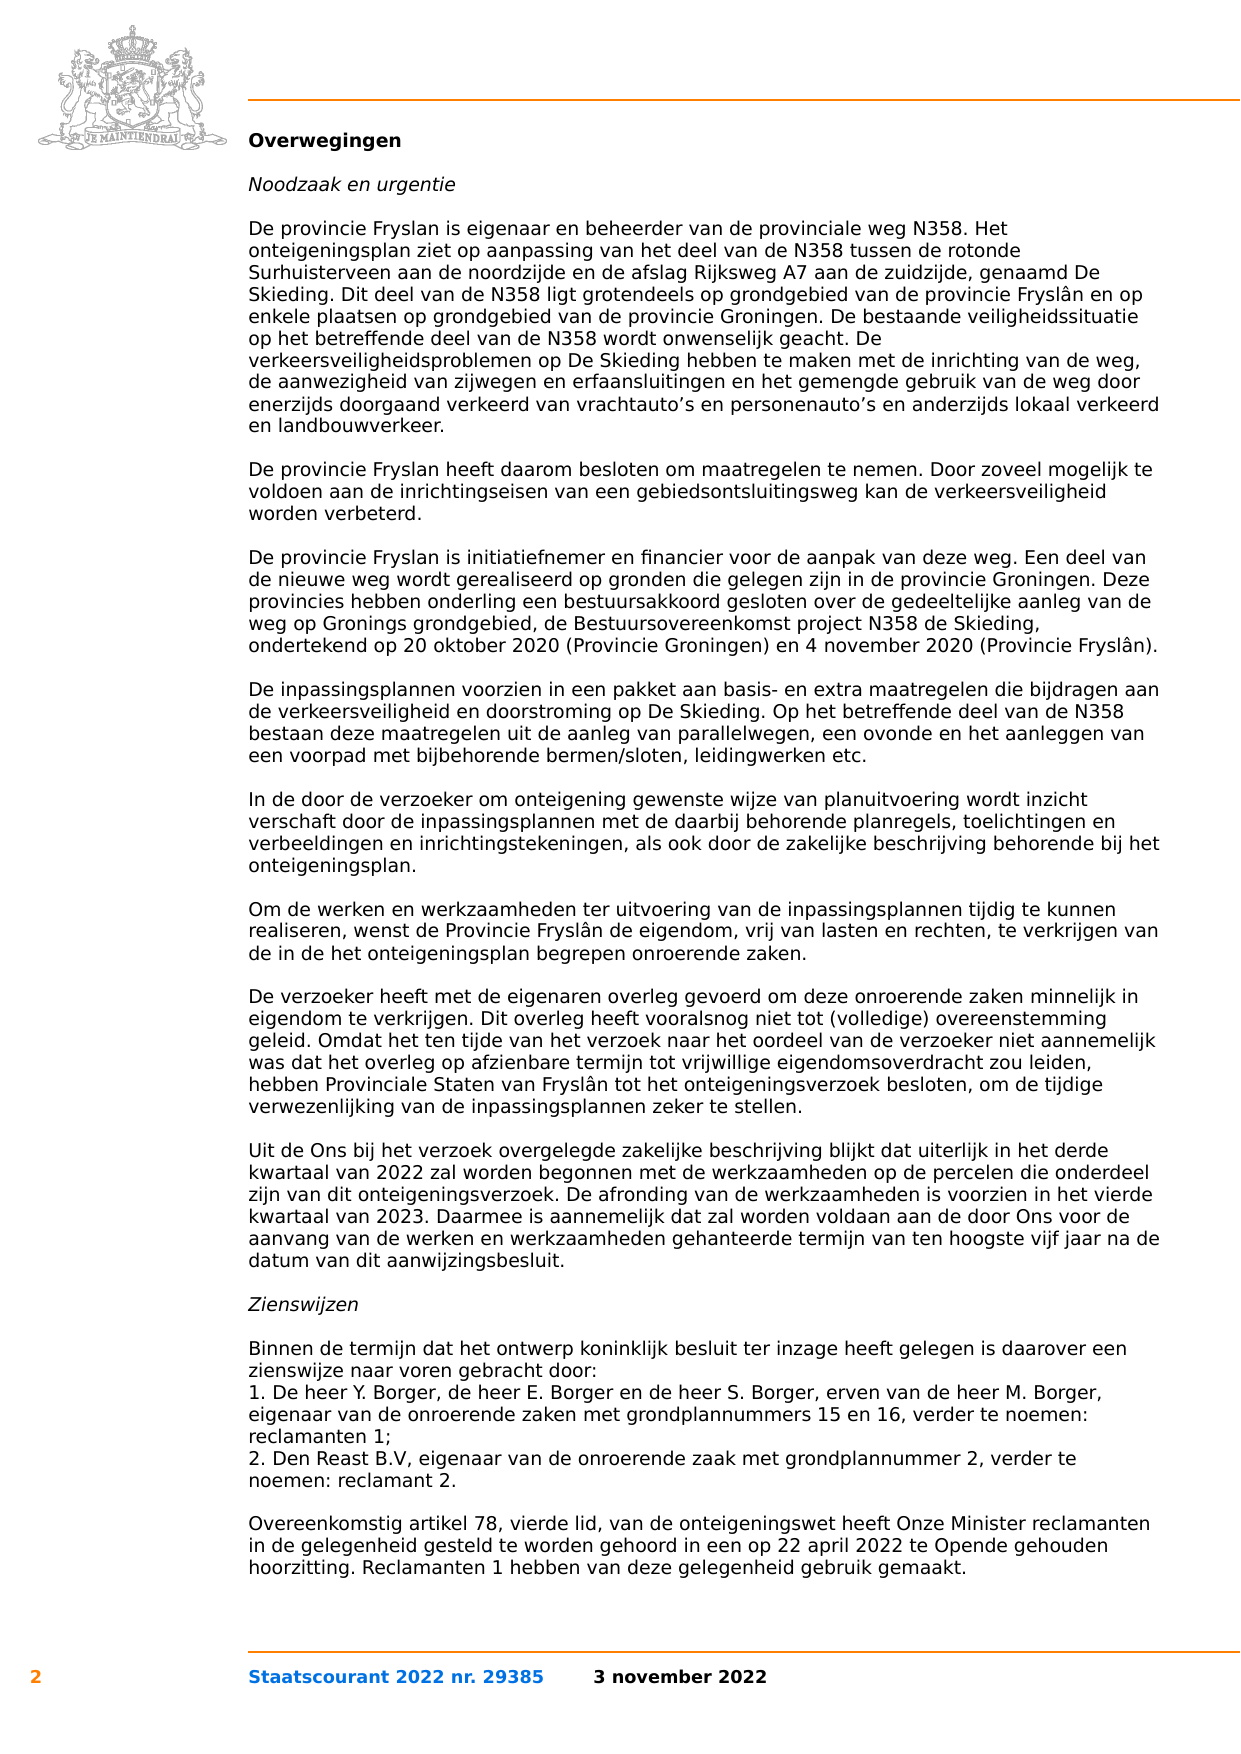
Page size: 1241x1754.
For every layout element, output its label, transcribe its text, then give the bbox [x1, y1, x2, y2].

text De verzoeker heeft met de eigenaren overleg gevoerd om deze onroerende zaken minnelijk in eigendom te verkrijgen. Dit overleg heeft vooralsnog niet tot (volledige) overeenstemming geleid. Omdat het ten tijde van het verzoek naar het oordeel van de verzoeker niet aannemelijk was dat het overleg op afzienbare termijn tot vrijwillige eigendomsoverdracht zou leiden, hebben Provinciale Staten van Fryslân tot het onteigeningsverzoek besloten, om de tijdige verwezenlijking van de inpassingsplannen zeker te stellen. [248, 986, 1163, 1118]
subtitle Overwegingen [248, 130, 1163, 152]
text Uit de Ons bij het verzoek overgelegde zakelijke beschrijving blijkt dat uiterlijk in het derde kwartaal van 2022 zal worden begonnen met de werkzaamheden op de percelen die onderdeel zijn van dit onteigeningsverzoek. De afronding van de werkzaamheden is voorzien in het vierde kwartaal van 2023. Daarmee is aannemelijk dat zal worden voldaan aan de door Ons voor de aanvang van de werken en werkzaamheden gehanteerde termijn van ten hoogste vijf jaar na de datum van dit aanwijzingsbesluit. [248, 1140, 1163, 1272]
text De inpassingsplannen voorzien in een pakket aan basis- en extra maatregelen die bijdragen aan de verkeersveiligheid en doorstroming op De Skieding. Op het betreffende deel van de N358 bestaan deze maatregelen uit de aanleg van parallelwegen, een ovonde en het aanleggen van een voorpad met bijbehorende bermen/sloten, leidingwerken etc. [248, 679, 1163, 767]
text De provincie Fryslan is initiatiefnemer en financier voor de aanpak van deze weg. Een deel van de nieuwe weg wordt gerealiseerd op gronden die gelegen zijn in de provincie Groningen. Deze provincies hebben onderling een bestuursakkoord gesloten over de gedeeltelijke aanleg van de weg op Gronings grondgebied, de Bestuursovereenkomst project N358 de Skieding, ondertekend op 20 oktober 2020 (Provincie Groningen) en 4 november 2020 (Provincie Fryslân). [248, 547, 1163, 657]
picture [38, 25, 227, 150]
text 1. De heer Y. Borger, de heer E. Borger en de heer S. Borger, erven van de heer M. Borger, eigenaar van de onroerende zaken met grondplannummers 15 en 16, verder te noemen: reclamanten 1; [248, 1382, 1163, 1447]
text Binnen de termijn dat het ontwerp koninklijk besluit ter inzage heeft gelegen is daarover een zienswijze naar voren gebracht door: [248, 1338, 1163, 1382]
text In de door de verzoeker om onteigening gewenste wijze van planuitvoering wordt inzicht verschaft door de inpassingsplannen met de daarbij behorende planregels, toelichtingen en verbeeldingen en inrichtingstekeningen, als ook door de zakelijke beschrijving behorende bij het onteigeningsplan. [248, 789, 1163, 877]
text Om de werken en werkzaamheden ter uitvoering van de inpassingsplannen tijdig te kunnen realiseren, wenst de Provincie Fryslân de eigendom, vrij van lasten en rechten, te verkrijgen van de in de het onteigeningsplan begrepen onroerende zaken. [248, 898, 1163, 964]
subtitle Noodzaak en urgentie [248, 174, 1163, 196]
text Overeenkomstig artikel 78, vierde lid, van de onteigeningswet heeft Onze Minister reclamanten in de gelegenheid gesteld te worden gehoord in een op 22 april 2022 te Opende gehouden hoorzitting. Reclamanten 1 hebben van deze gelegenheid gebruik gemaakt. [248, 1513, 1163, 1579]
text De provincie Fryslan heeft daarom besloten om maatregelen te nemen. Door zoveel mogelijk te voldoen aan de inrichtingseisen van een gebiedsontsluitingsweg kan de verkeersveiligheid worden verbeterd. [248, 459, 1163, 525]
text De provincie Fryslan is eigenaar en beheerder van de provinciale weg N358. Het onteigeningsplan ziet op aanpassing van het deel van de N358 tussen de rotonde Surhuisterveen aan de noordzijde en de afslag Rijksweg A7 aan de zuidzijde, genaamd De Skieding. Dit deel van de N358 ligt grotendeels op grondgebied van de provincie Fryslân en op enkele plaatsen op grondgebied van de provincie Groningen. De bestaande veiligheidssituatie op het betreffende deel van de N358 wordt onwenselijk geacht. De verkeersveiligheidsproblemen op De Skieding hebben te maken met de inrichting van de weg, de aanwezigheid van zijwegen en erfaansluitingen en het gemengde gebruik van de weg door enerzijds doorgaand verkeerd van vrachtauto’s en personenauto’s en anderzijds lokaal verkeerd en landbouwverkeer. [248, 218, 1163, 437]
subtitle Zienswijzen [248, 1294, 1163, 1316]
text 2. Den Reast B.V, eigenaar van de onroerende zaak met grondplannummer 2, verder te noemen: reclamant 2. [248, 1447, 1163, 1491]
